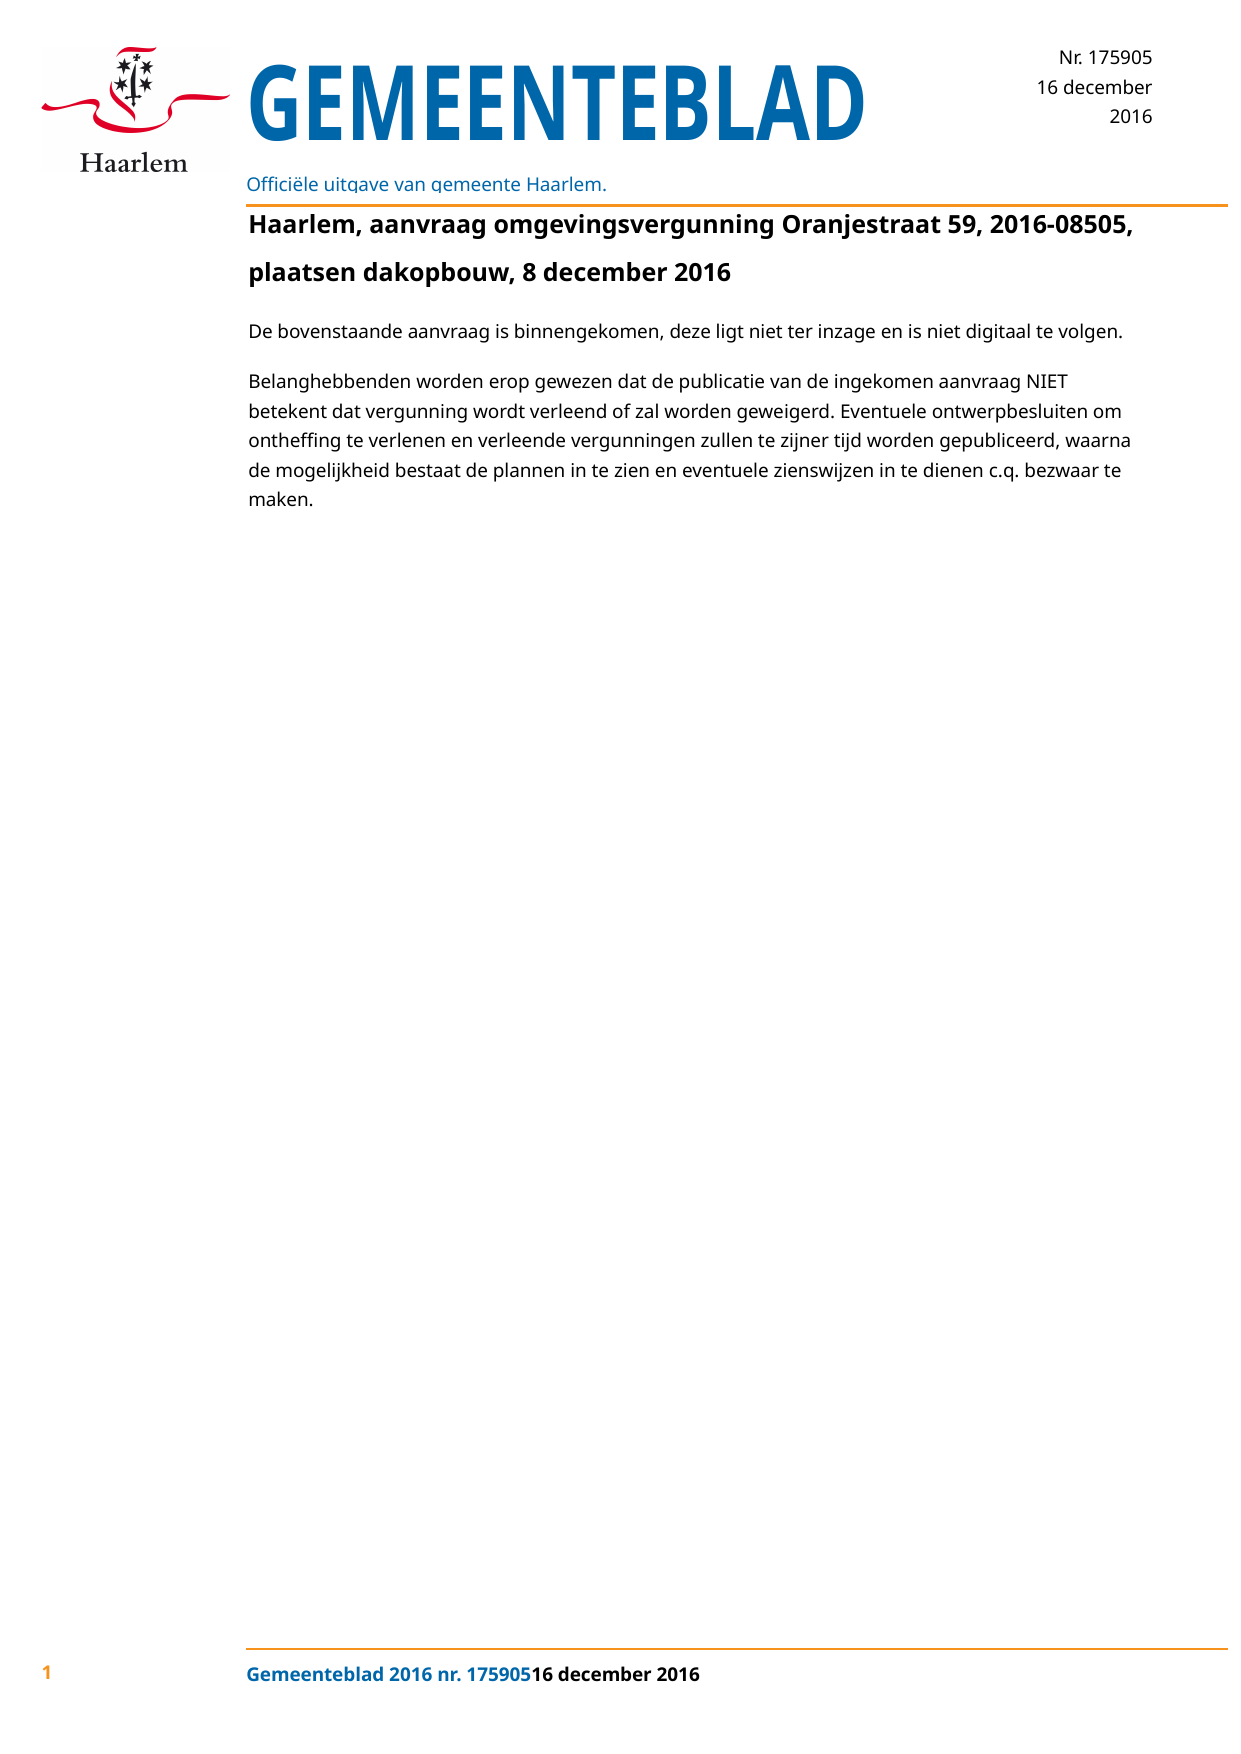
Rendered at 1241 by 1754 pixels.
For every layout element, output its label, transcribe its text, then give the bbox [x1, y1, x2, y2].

picture [41, 47, 231, 172]
text Haarlem, aanvraag omgevingsvergunning Oranjestraat 59, 2016-08505, plaatsen dakopbouw, 8 december 2016 [248, 207, 1152, 288]
text Belanghebbenden worden erop gewezen dat de publicatie van de ingekomen aanvraag NIET betekent dat vergunning wordt verleend of zal worden geweigerd. Eventuele ontwerpbesluiten om ontheffing te verlenen en verleende vergunningen zullen te zijner tijd worden gepubliceerd, waarna de mogelijkheid bestaat de plannen in te zien en eventuele zienswijzen in te dienen c.q. bezwaar te maken. [248, 368, 1152, 512]
text De bovenstaande aanvraag is binnengekomen, deze ligt niet ter inzage en is niet digitaal te volgen. [248, 318, 1152, 344]
